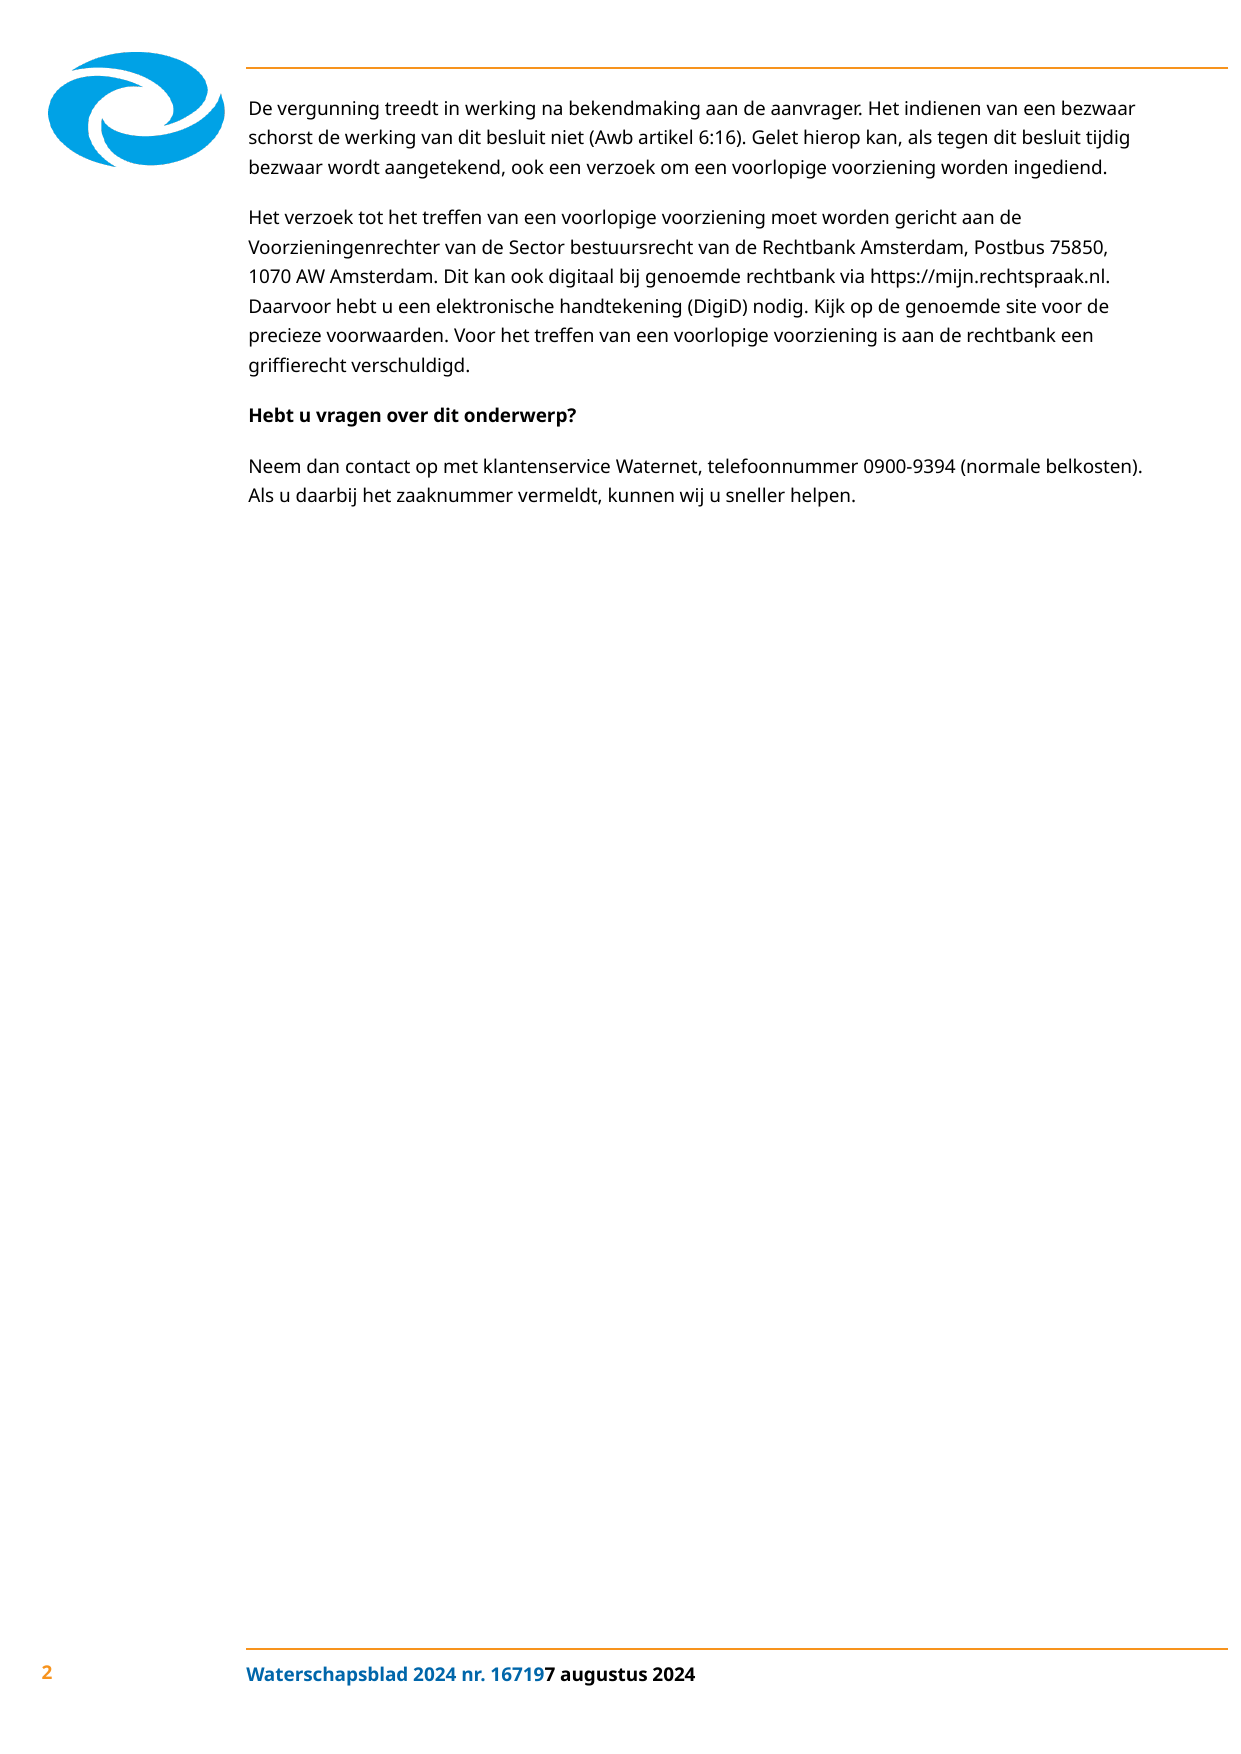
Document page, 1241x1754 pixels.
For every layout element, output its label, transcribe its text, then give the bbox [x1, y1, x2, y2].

text Het verzoek tot het treffen van een voorlopige voorziening moet worden gericht aan de Voorzieningenrechter van de Sector bestuursrecht van de Rechtbank Amsterdam, Postbus 75850, 1070 AW Amsterdam. Dit kan ook digitaal bij genoemde rechtbank via https://mijn.rechtspraak.nl. Daarvoor hebt u een elektronische handtekening (DigiD) nodig. Kijk op de genoemde site voor de precieze voorwaarden. Voor het treffen van een voorlopige voorziening is aan de rechtbank een griffierecht verschuldigd. [248, 204, 1152, 378]
text Hebt u vragen over dit onderwerp? [248, 403, 1152, 428]
text Neem dan contact op met klantenservice Waternet, telefoonnummer 0900-9394 (normale belkosten). Als u daarbij het zaaknummer vermeldt, kunnen wij u sneller helpen. [248, 453, 1152, 508]
picture [41, 47, 231, 172]
text De vergunning treedt in werking na bekendmaking aan de aanvrager. Het indienen van een bezwaar schorst de werking van dit besluit niet (Awb artikel 6:16). Gelet hierop kan, als tegen dit besluit tijdig bezwaar wordt aangetekend, ook een verzoek om een voorlopige voorziening worden ingediend. [248, 95, 1152, 180]
